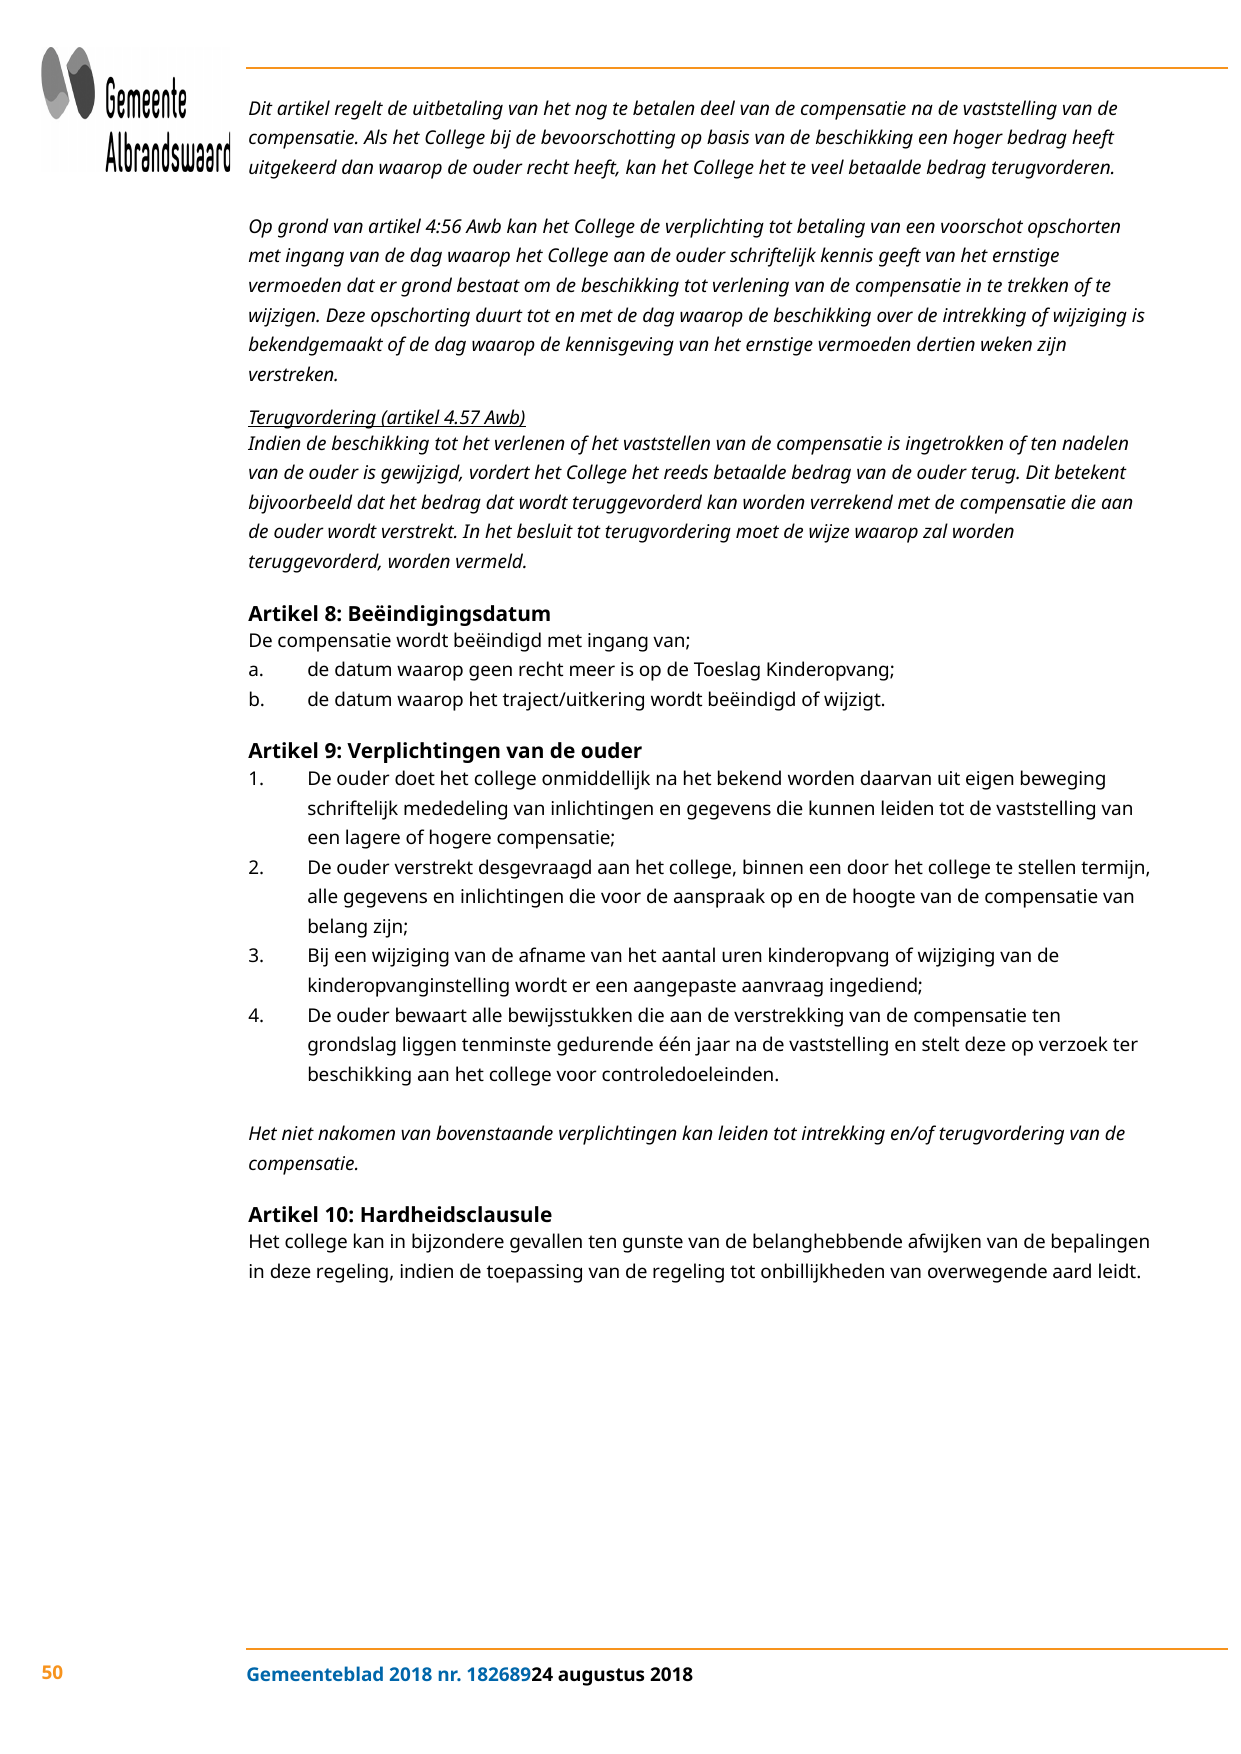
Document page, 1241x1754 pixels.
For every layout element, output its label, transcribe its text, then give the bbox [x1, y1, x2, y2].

text Artikel 9: Verplichtingen van de ouder [248, 737, 1152, 765]
list Bij een wijziging van de afname van het aantal uren kinderopvang of wijziging van de kinderopvanginstelling wordt er een aangepaste aanvraag ingediend; [248, 943, 1152, 998]
list De ouder doet het college onmiddellijk na het bekend worden daarvan uit eigen beweging schriftelijk mededeling van inlichtingen en gegevens die kunnen leiden tot de vaststelling van een lagere of hogere compensatie; [248, 765, 1152, 850]
list de datum waarop geen recht meer is op de Toeslag Kinderopvang; [248, 657, 1152, 682]
list De ouder verstrekt desgevraagd aan het college, binnen een door het college te stellen termijn, alle gegevens en inlichtingen die voor de aanspraak op en de hoogte van de compensatie van belang zijn; [248, 854, 1152, 939]
text De compensatie wordt beëindigd met ingang van; [248, 627, 1152, 653]
text Dit artikel regelt de uitbetaling van het nog te betalen deel van de compensatie na de vaststelling van de compensatie. Als het College bij de bevoorschotting op basis van de beschikking een hoger bedrag heeft uitgekeerd dan waarop de ouder recht heeft, kan het College het te veel betaalde bedrag terugvorderen. [248, 95, 1152, 180]
text Artikel 8: Beëindigingsdatum [248, 599, 1152, 627]
text Indien de beschikking tot het verlenen of het vaststellen van de compensatie is ingetrokken of ten nadelen van de ouder is gewijzigd, vordert het College het reeds betaalde bedrag van de ouder terug. Dit betekent bijvoorbeeld dat het bedrag dat wordt teruggevorderd kan worden verrekend met de compensatie die aan de ouder wordt verstrekt. In het besluit tot terugvordering moet de wijze waarop zal worden teruggevorderd, worden vermeld. [248, 430, 1152, 574]
text Het niet nakomen van bovenstaande verplichtingen kan leiden tot intrekking en/of terugvordering van de compensatie. [248, 1120, 1152, 1175]
text Het college kan in bijzondere gevallen ten gunste van de belanghebbende afwijken van de bepalingen in deze regeling, indien de toepassing van de regeling tot onbillijkheden van overwegende aard leidt. [248, 1228, 1152, 1284]
list de datum waarop het traject/uitkering wordt beëindigd of wijzigt. [248, 686, 1152, 712]
list De ouder bewaart alle bewijsstukken die aan de verstrekking van de compensatie ten grondslag liggen tenminste gedurende één jaar na de vaststelling en stelt deze op verzoek ter beschikking aan het college voor controledoeleinden. [248, 1002, 1152, 1087]
text Terugvordering (artikel 4.57 Awb) [248, 404, 1152, 430]
text Artikel 10: Hardheidsclausule [248, 1200, 1152, 1228]
picture [41, 47, 231, 172]
text Op grond van artikel 4:56 Awb kan het College de verplichting tot betaling van een voorschot opschorten met ingang van de dag waarop het College aan de ouder schriftelijk kennis geeft van het ernstige vermoeden dat er grond bestaat om de beschikking tot verlening van de compensatie in te trekken of te wijzigen. Deze opschorting duurt tot en met de dag waarop de beschikking over de intrekking of wijziging is bekendgemaakt of de dag waarop de kennisgeving van het ernstige vermoeden dertien weken zijn verstreken. [248, 213, 1152, 387]
